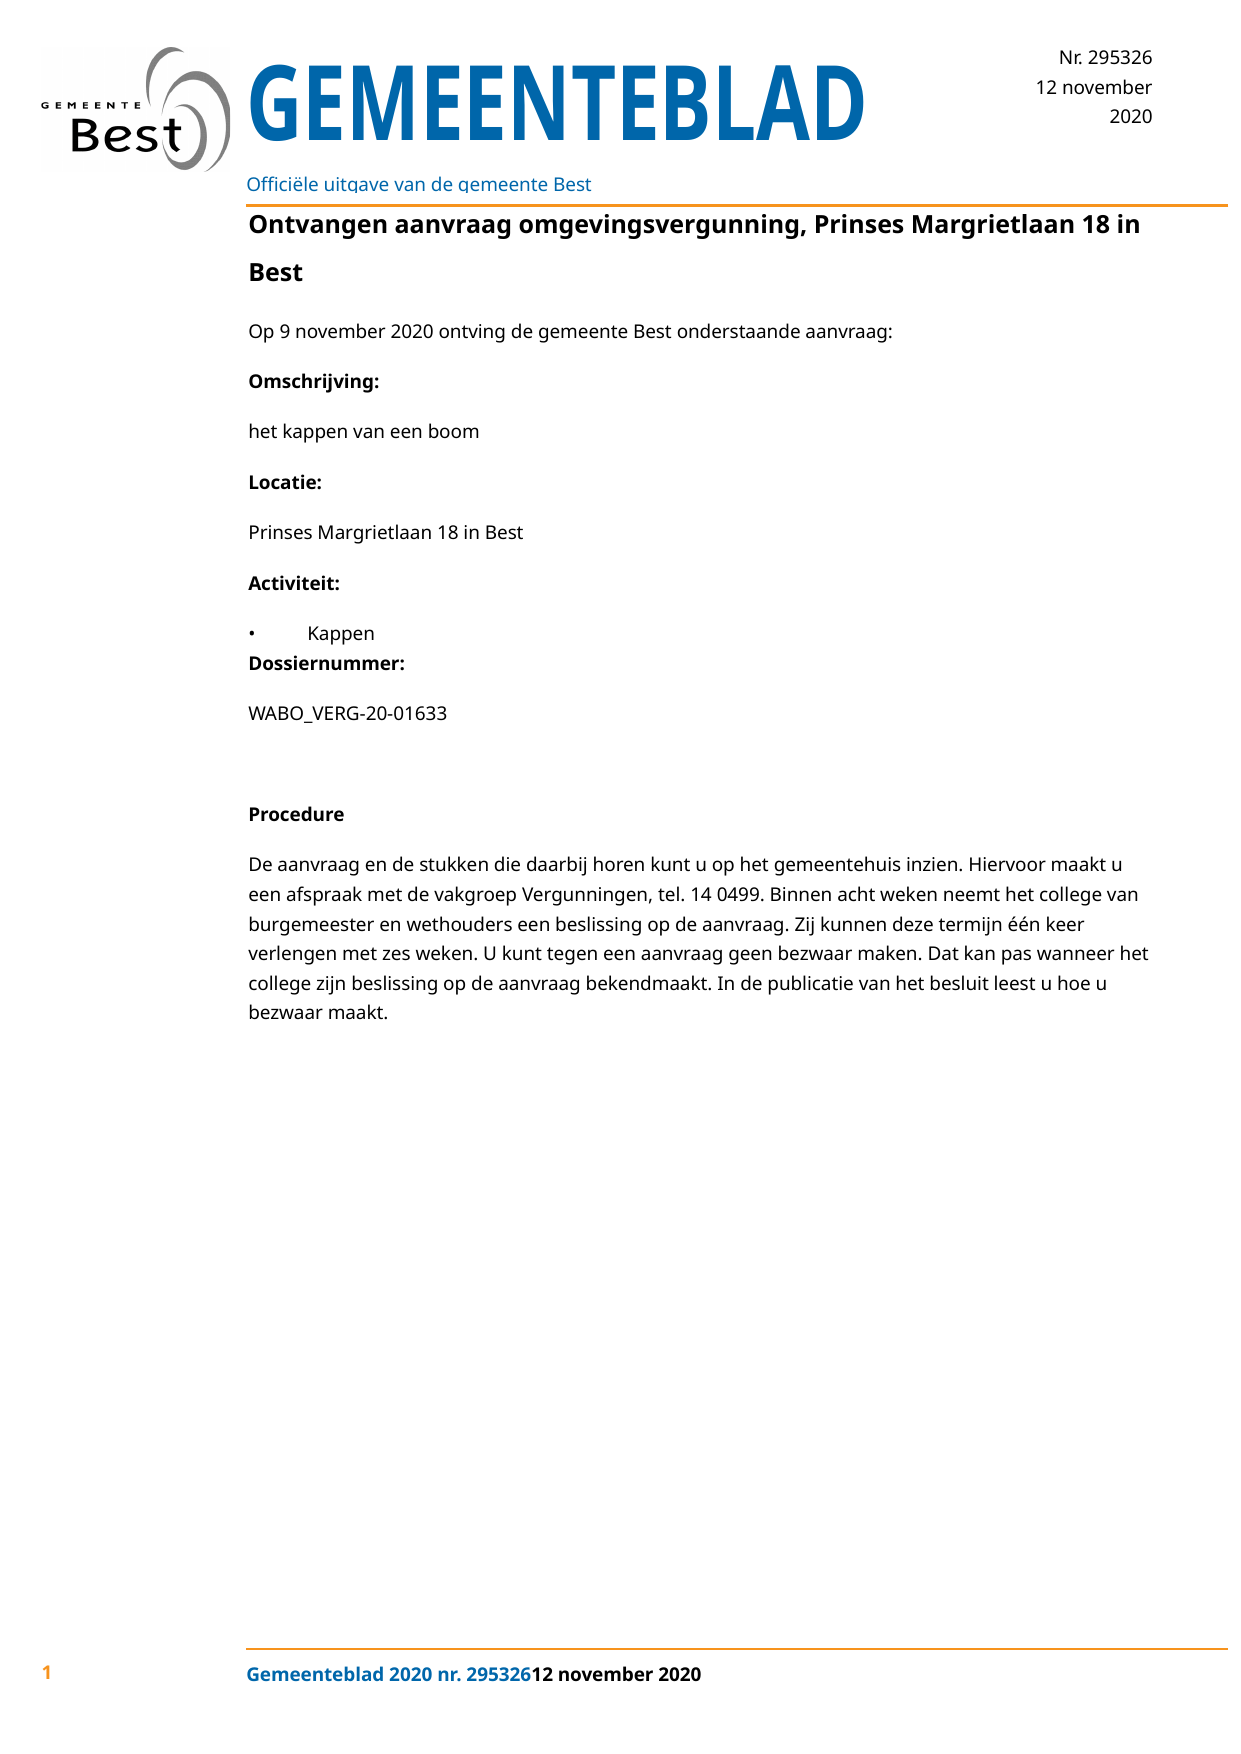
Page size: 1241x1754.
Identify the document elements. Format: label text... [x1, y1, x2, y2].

list Kappen [248, 620, 1152, 646]
picture [41, 47, 231, 172]
text Locatie: [248, 469, 1152, 495]
text Ontvangen aanvraag omgevingsvergunning, Prinses Margrietlaan 18 in Best [248, 207, 1152, 288]
text Prinses Margrietlaan 18 in Best [248, 519, 1152, 545]
text Procedure [248, 801, 1152, 827]
text Omschrijving: [248, 368, 1152, 394]
text het kappen van een boom [248, 419, 1152, 444]
text Op 9 november 2020 ontving de gemeente Best onderstaande aanvraag: [248, 318, 1152, 344]
text WABO_VERG-20-01633 [248, 700, 1152, 726]
text Activiteit: [248, 570, 1152, 596]
text De aanvraag en de stukken die daarbij horen kunt u op het gemeentehuis inzien. Hiervoor maakt u een afspraak met de vakgroep Vergunningen, tel. 14 0499. Binnen acht weken neemt het college van burgemeester en wethouders een beslissing op de aanvraag. Zij kunnen deze termijn één keer verlengen met zes weken. U kunt tegen een aanvraag geen bezwaar maken. Dat kan pas wanneer het college zijn beslissing op de aanvraag bekendmaakt. In de publicatie van het besluit leest u hoe u bezwaar maakt. [248, 852, 1152, 1025]
text Dossiernummer: [248, 650, 1152, 676]
